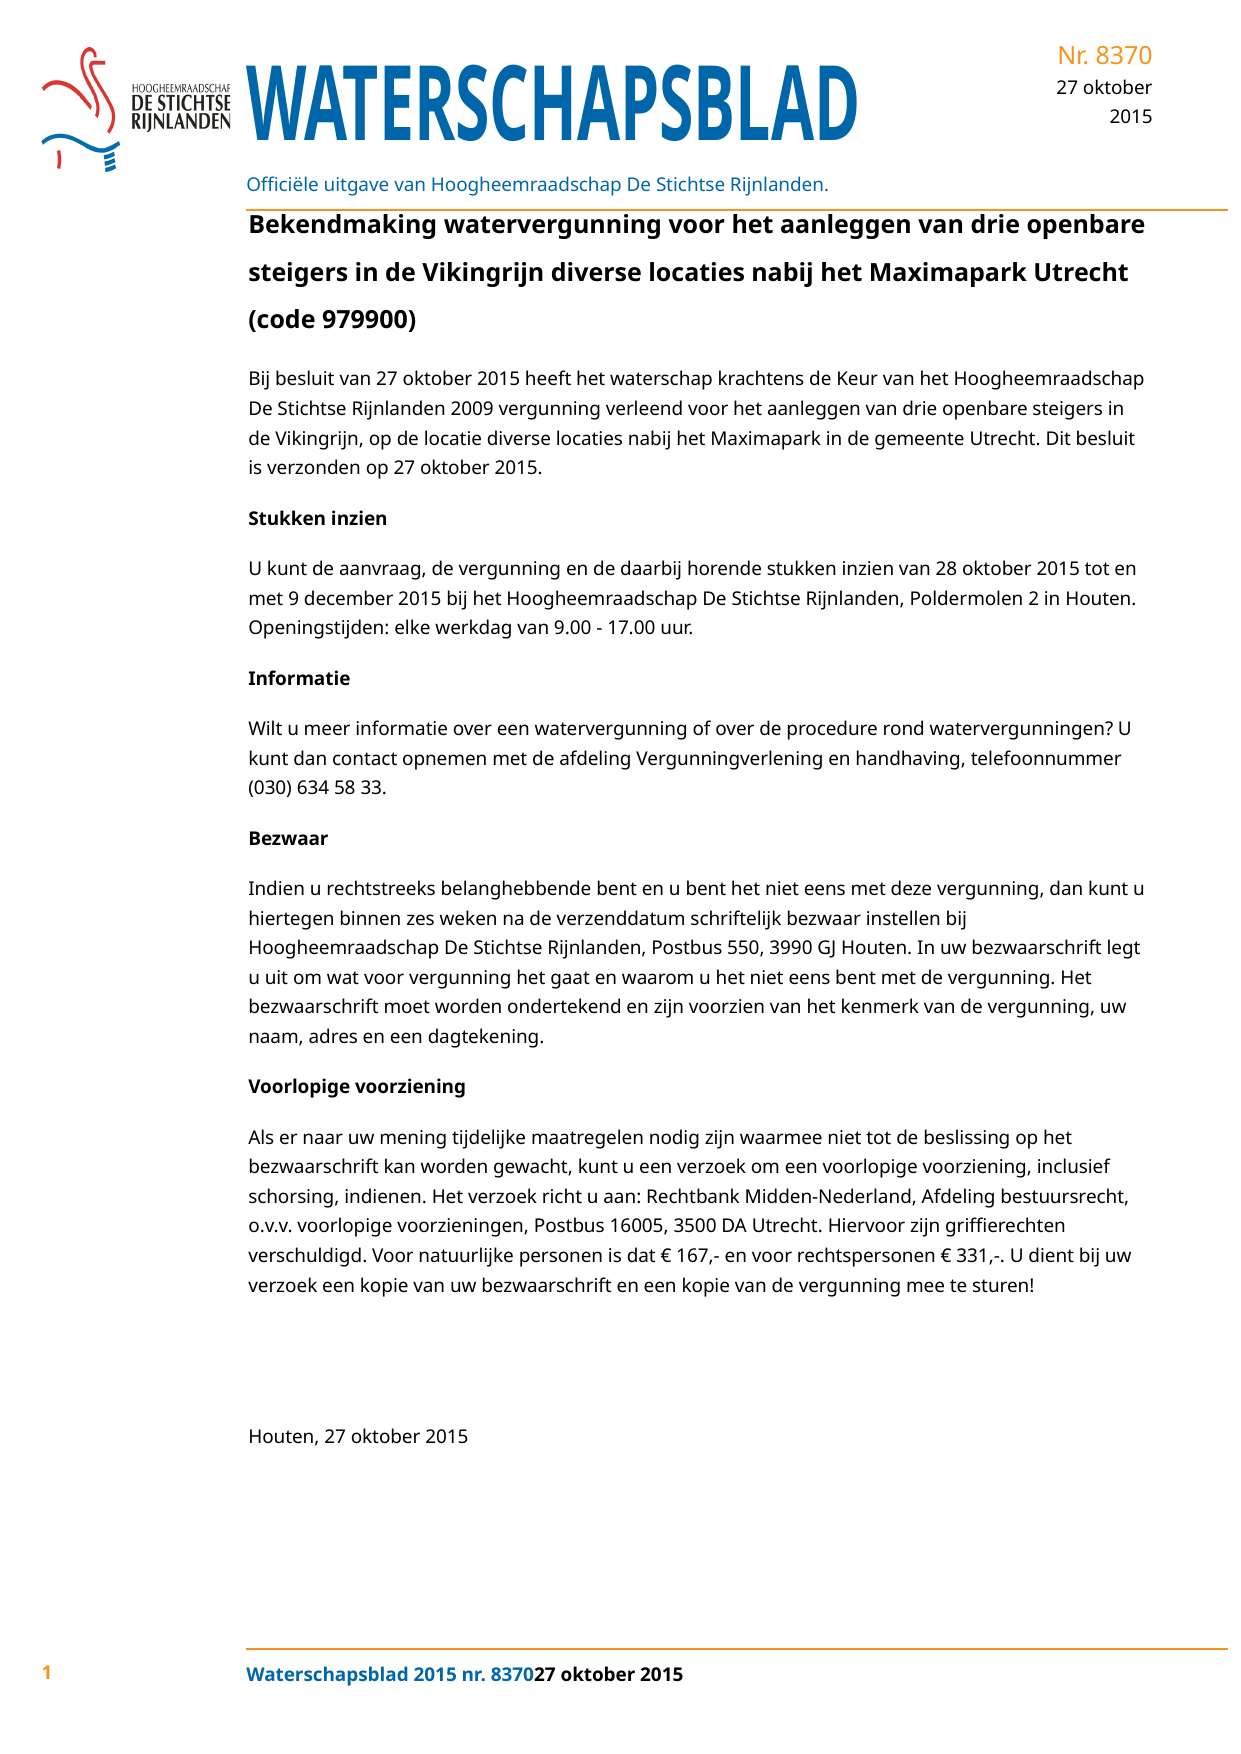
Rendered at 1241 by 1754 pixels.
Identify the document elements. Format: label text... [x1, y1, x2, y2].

text Wilt u meer informatie over een watervergunning of over de procedure rond watervergunningen? U kunt dan contact opnemen met de afdeling Vergunningverlening en handhaving, telefoonnummer (030) 634 58 33. [248, 715, 1152, 800]
text Informatie [248, 665, 1152, 690]
text Bezwaar [248, 825, 1152, 850]
picture [41, 47, 231, 172]
text Voorlopige voorziening [248, 1073, 1152, 1099]
text Houten, 27 oktober 2015 [248, 1423, 1152, 1449]
text Als er naar uw mening tijdelijke maatregelen nodig zijn waarmee niet tot de beslissing op het bezwaarschrift kan worden gewacht, kunt u een verzoek om een voorlopige voorziening, inclusief schorsing, indienen. Het verzoek richt u aan: Rechtbank Midden-Nederland, Afdeling bestuursrecht, o.v.v. voorlopige voorzieningen, Postbus 16005, 3500 DA Utrecht. Hiervoor zijn griffierechten verschuldigd. Voor natuurlijke personen is dat € 167,- en voor rechtspersonen € 331,-. U dient bij uw verzoek een kopie van uw bezwaarschrift en een kopie van de vergunning mee te sturen! [248, 1124, 1152, 1297]
text Bij besluit van 27 oktober 2015 heeft het waterschap krachtens de Keur van het Hoogheemraadschap De Stichtse Rijnlanden 2009 vergunning verleend voor het aanleggen van drie openbare steigers in de Vikingrijn, op de locatie diverse locaties nabij het Maximapark in de gemeente Utrecht. Dit besluit is verzonden op 27 oktober 2015. [248, 366, 1152, 480]
text Indien u rechtstreeks belanghebbende bent en u bent het niet eens met deze vergunning, dan kunt u hiertegen binnen zes weken na de verzenddatum schriftelijk bezwaar instellen bij Hoogheemraadschap De Stichtse Rijnlanden, Postbus 550, 3990 GJ Houten. In uw bezwaarschrift legt u uit om wat voor vergunning het gaat en waarom u het niet eens bent met de vergunning. Het bezwaarschrift moet worden ondertekend en zijn voorzien van het kenmerk van de vergunning, uw naam, adres en een dagtekening. [248, 875, 1152, 1049]
text U kunt de aanvraag, de vergunning en de daarbij horende stukken inzien van 28 oktober 2015 tot en met 9 december 2015 bij het Hoogheemraadschap De Stichtse Rijnlanden, Poldermolen 2 in Houten. Openingstijden: elke werkdag van 9.00 - 17.00 uur. [248, 555, 1152, 640]
text Stukken inzien [248, 505, 1152, 530]
text Bekendmaking watervergunning voor het aanleggen van drie openbare steigers in de Vikingrijn diverse locaties nabij het Maximapark Utrecht (code 979900) [248, 211, 1152, 336]
